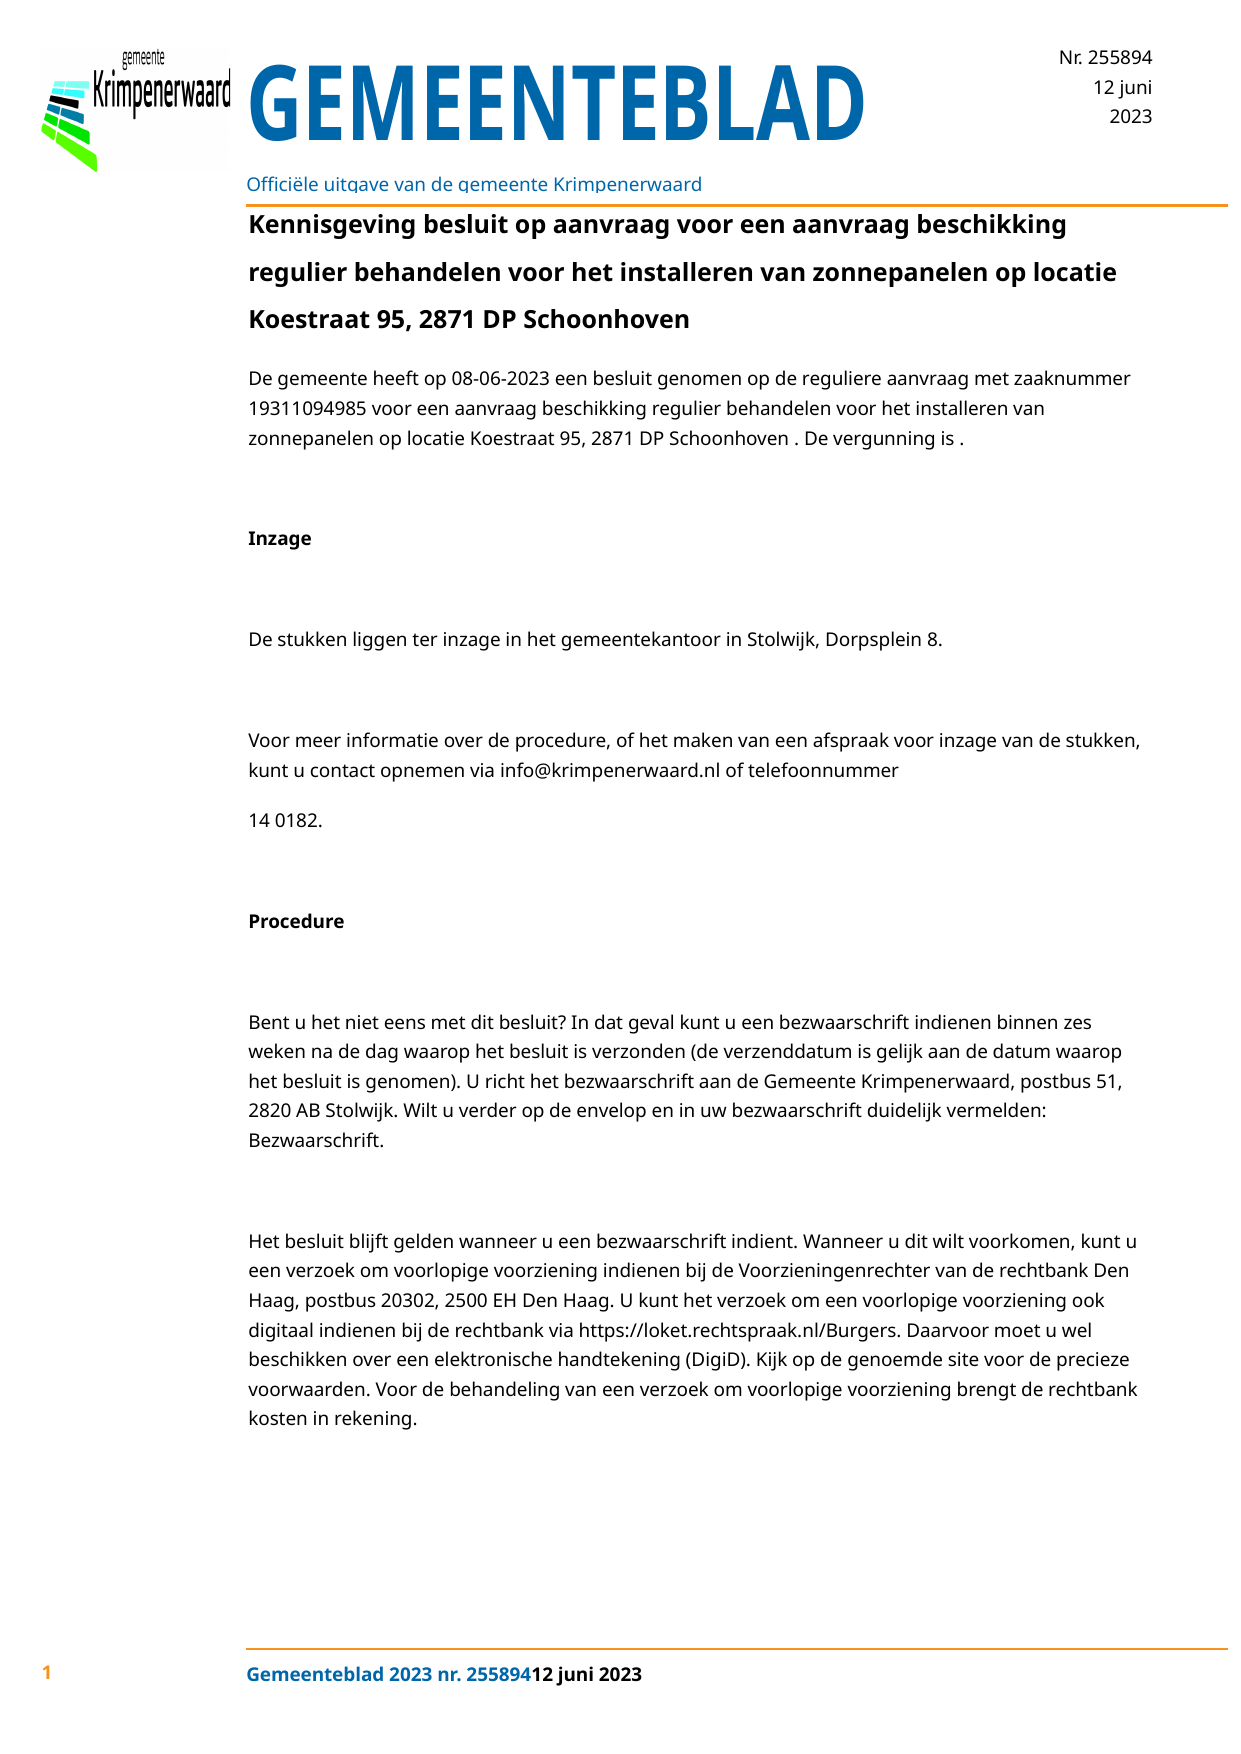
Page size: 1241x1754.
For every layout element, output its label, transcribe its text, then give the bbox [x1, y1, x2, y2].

text Procedure [248, 908, 1152, 934]
text Voor meer informatie over de procedure, of het maken van een afspraak voor inzage van de stukken, kunt u contact opnemen via info@krimpenerwaard.nl of telefoonnummer [248, 727, 1152, 782]
text Kennisgeving besluit op aanvraag voor een aanvraag beschikking regulier behandelen voor het installeren van zonnepanelen op locatie Koestraat 95, 2871 DP Schoonhoven [248, 207, 1152, 336]
text Inzage [248, 526, 1152, 551]
text 14 0182. [248, 807, 1152, 833]
text De stukken liggen ter inzage in het gemeentekantoor in Stolwijk, Dorpsplein 8. [248, 626, 1152, 652]
text De gemeente heeft op 08-06-2023 een besluit genomen op de reguliere aanvraag met zaaknummer 19311094985 voor een aanvraag beschikking regulier behandelen voor het installeren van zonnepanelen op locatie Koestraat 95, 2871 DP Schoonhoven . De vergunning is . [248, 366, 1152, 450]
text Bent u het niet eens met dit besluit? In dat geval kunt u een bezwaarschrift indienen binnen zes weken na de dag waarop het besluit is verzonden (de verzenddatum is gelijk aan de datum waarop het besluit is genomen). U richt het bezwaarschrift aan de Gemeente Krimpenerwaard, postbus 51, 2820 AB Stolwijk. Wilt u verder op de envelop en in uw bezwaarschrift duidelijk vermelden: Bezwaarschrift. [248, 1009, 1152, 1153]
picture [41, 47, 231, 172]
text Het besluit blijft gelden wanneer u een bezwaarschrift indient. Wanneer u dit wilt voorkomen, kunt u een verzoek om voorlopige voorziening indienen bij de Voorzieningenrechter van de rechtbank Den Haag, postbus 20302, 2500 EH Den Haag. U kunt het verzoek om een voorlopige voorziening ook digitaal indienen bij de rechtbank via https://loket.rechtspraak.nl/Burgers. Daarvoor moet u wel beschikken over een elektronische handtekening (DigiD). Kijk op de genoemde site voor de precieze voorwaarden. Voor de behandeling van een verzoek om voorlopige voorziening brengt de rechtbank kosten in rekening. [248, 1228, 1152, 1431]
